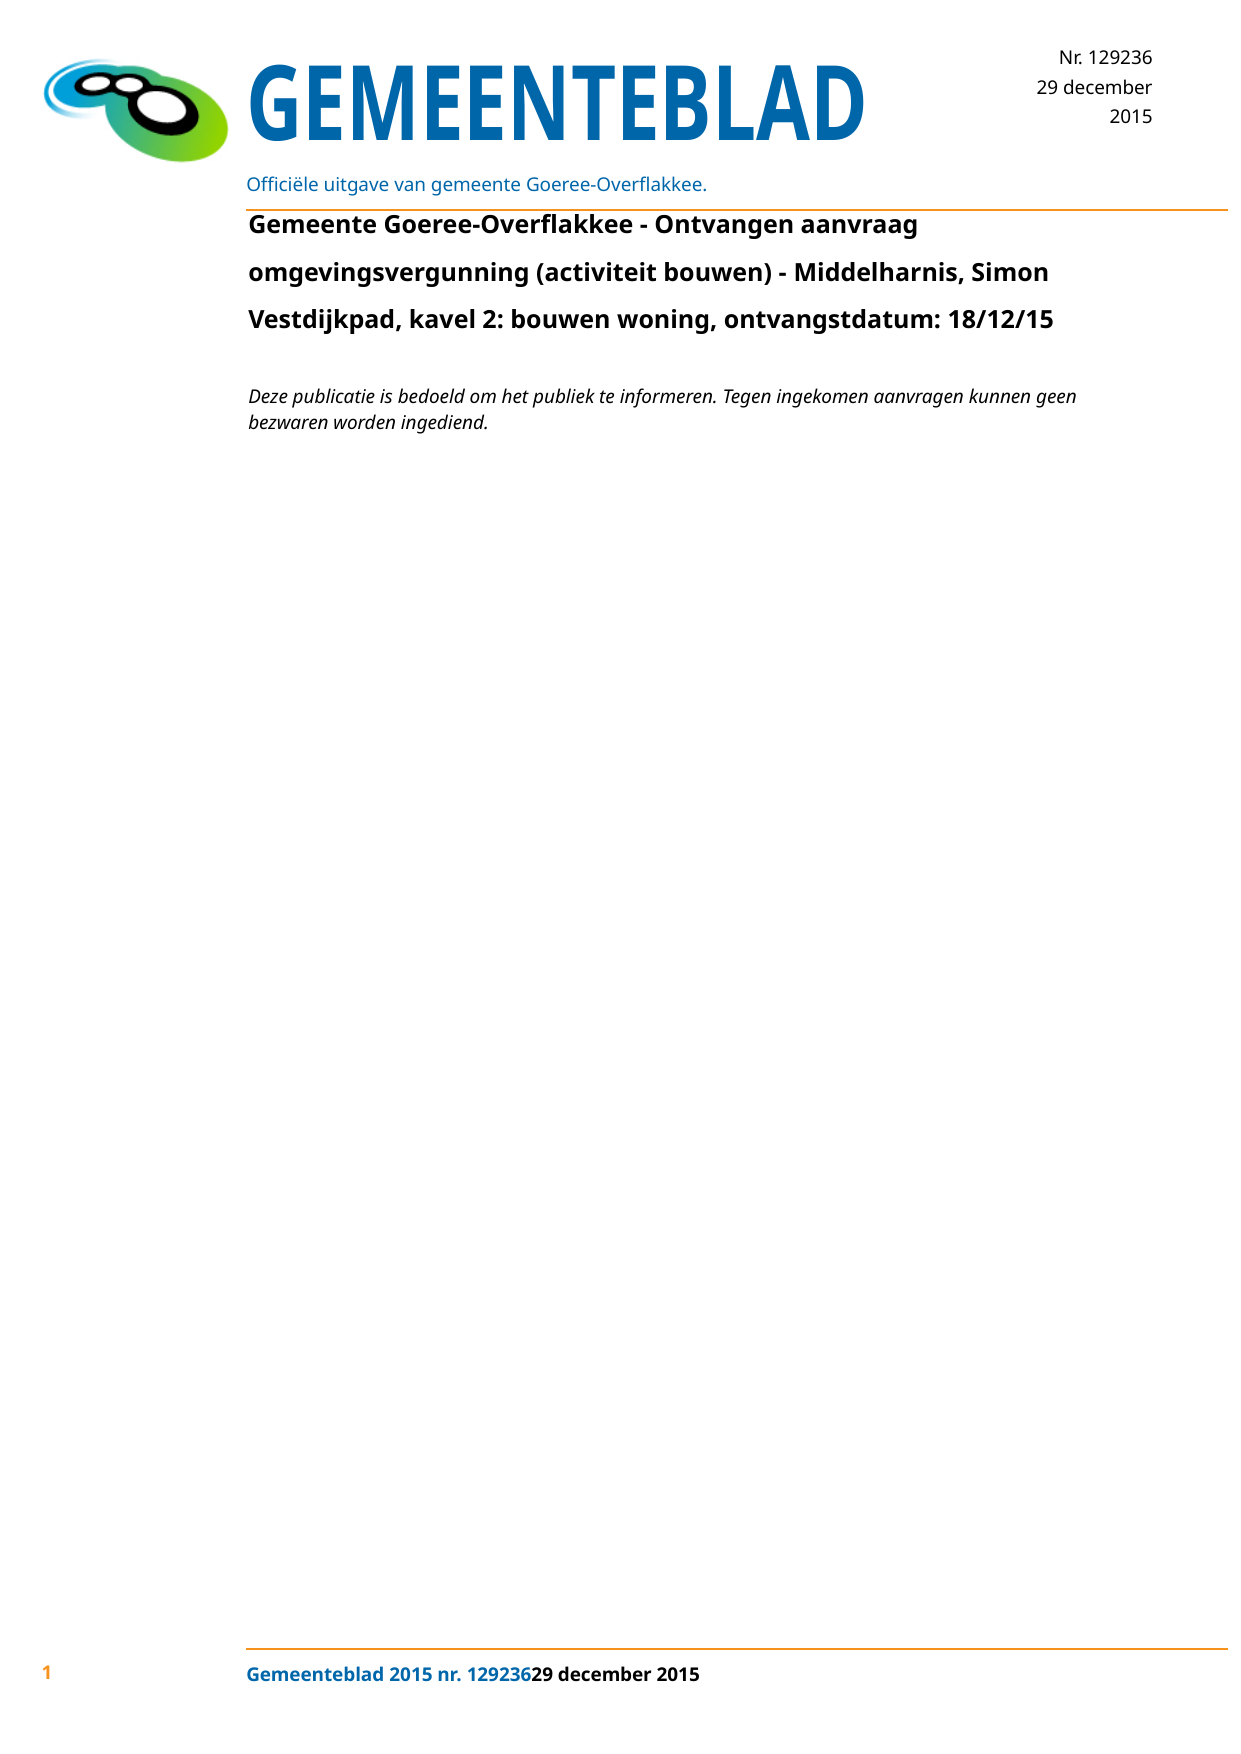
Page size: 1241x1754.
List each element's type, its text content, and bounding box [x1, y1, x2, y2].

text Gemeente Goeree-Overflakkee - Ontvangen aanvraag omgevingsvergunning (activiteit bouwen) - Middelharnis, Simon Vestdijkpad, kavel 2: bouwen woning, ontvangstdatum: 18/12/15 [248, 211, 1152, 336]
text Deze publicatie is bedoeld om het publiek te informeren. Tegen ingekomen aanvragen kunnen geen bezwaren worden ingediend. [248, 384, 1152, 435]
picture [41, 47, 231, 172]
